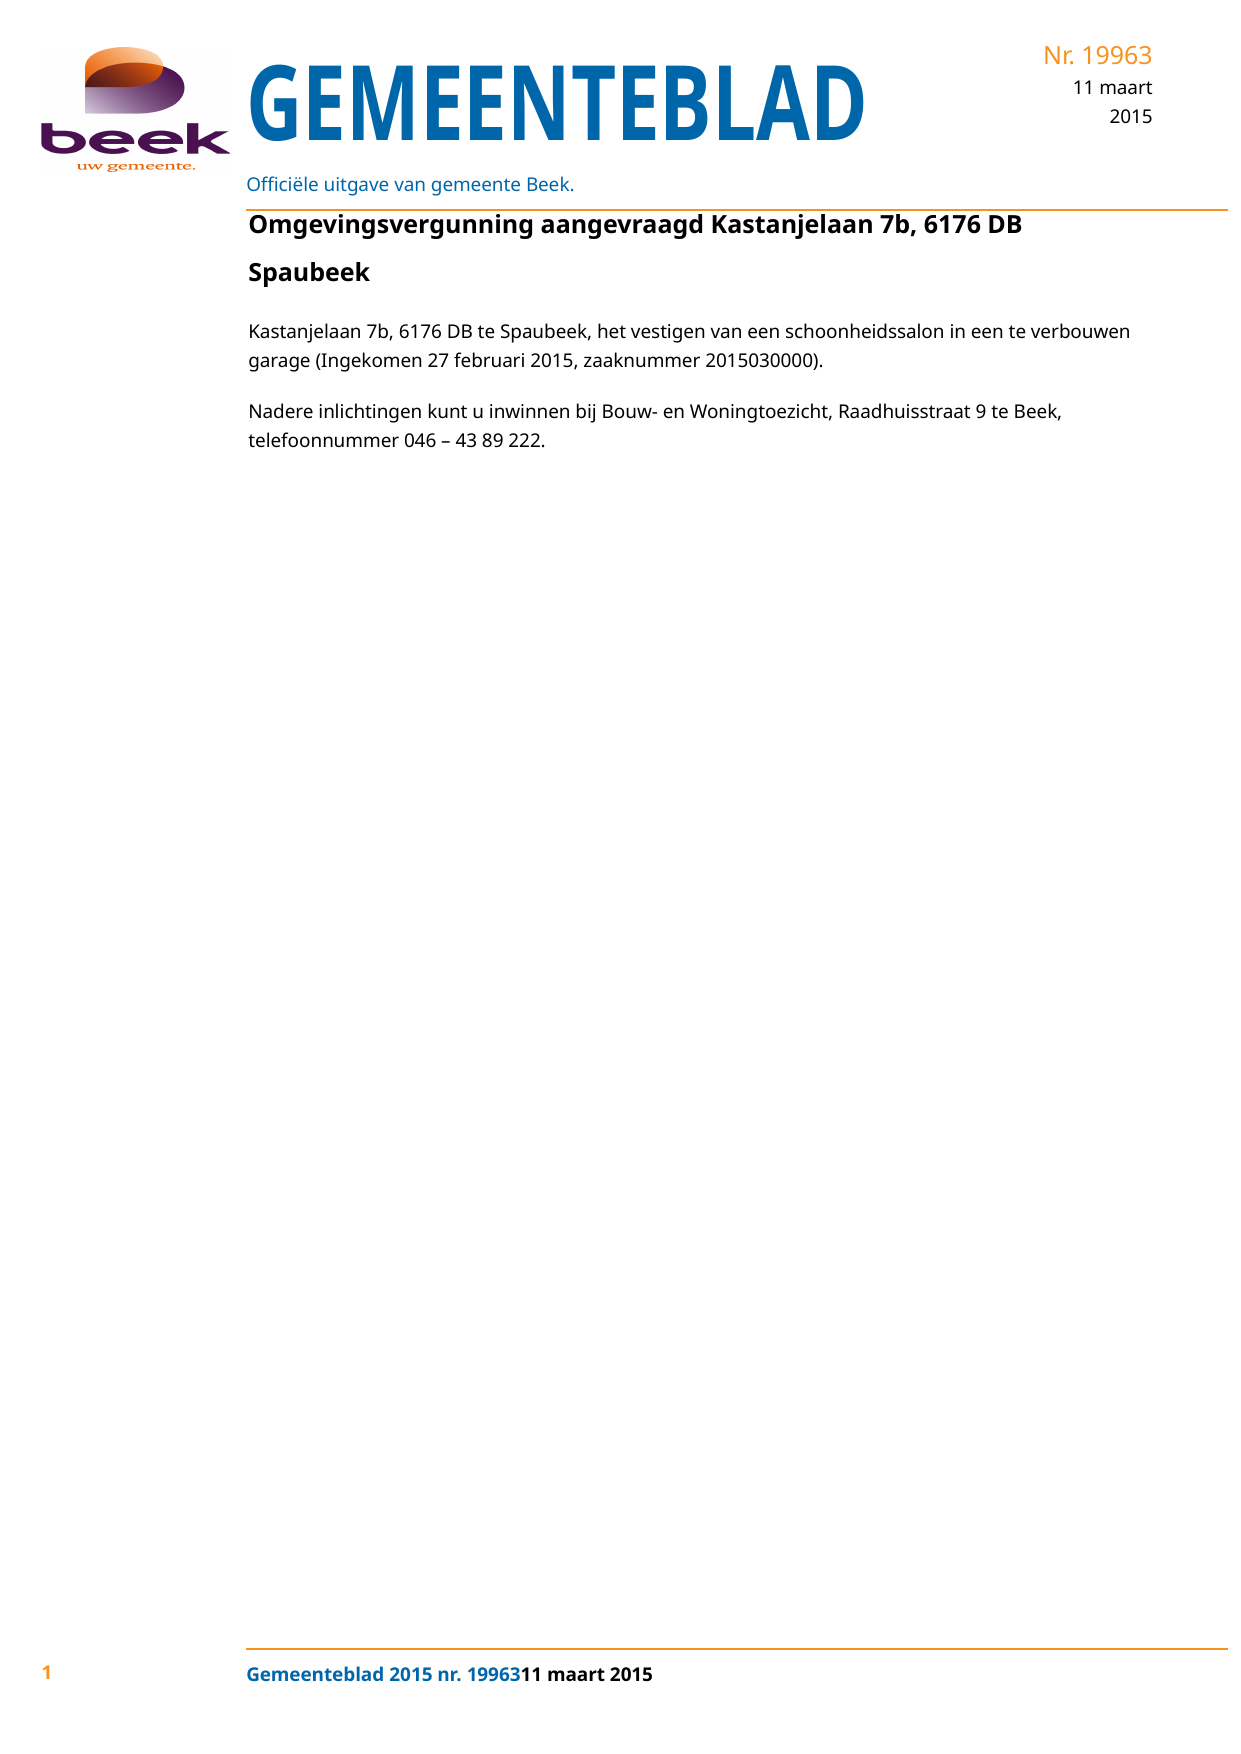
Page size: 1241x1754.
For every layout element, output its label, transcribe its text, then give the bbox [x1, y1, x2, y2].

picture [41, 47, 231, 172]
text Nadere inlichtingen kunt u inwinnen bij Bouw- en Woningtoezicht, Raadhuisstraat 9 te Beek, telefoonnummer 046 – 43 89 222. [248, 398, 1152, 453]
text Kastanjelaan 7b, 6176 DB te Spaubeek, het vestigen van een schoonheidssalon in een te verbouwen garage (Ingekomen 27 februari 2015, zaaknummer 2015030000). [248, 318, 1152, 373]
text Omgevingsvergunning aangevraagd Kastanjelaan 7b, 6176 DB Spaubeek [248, 211, 1152, 288]
